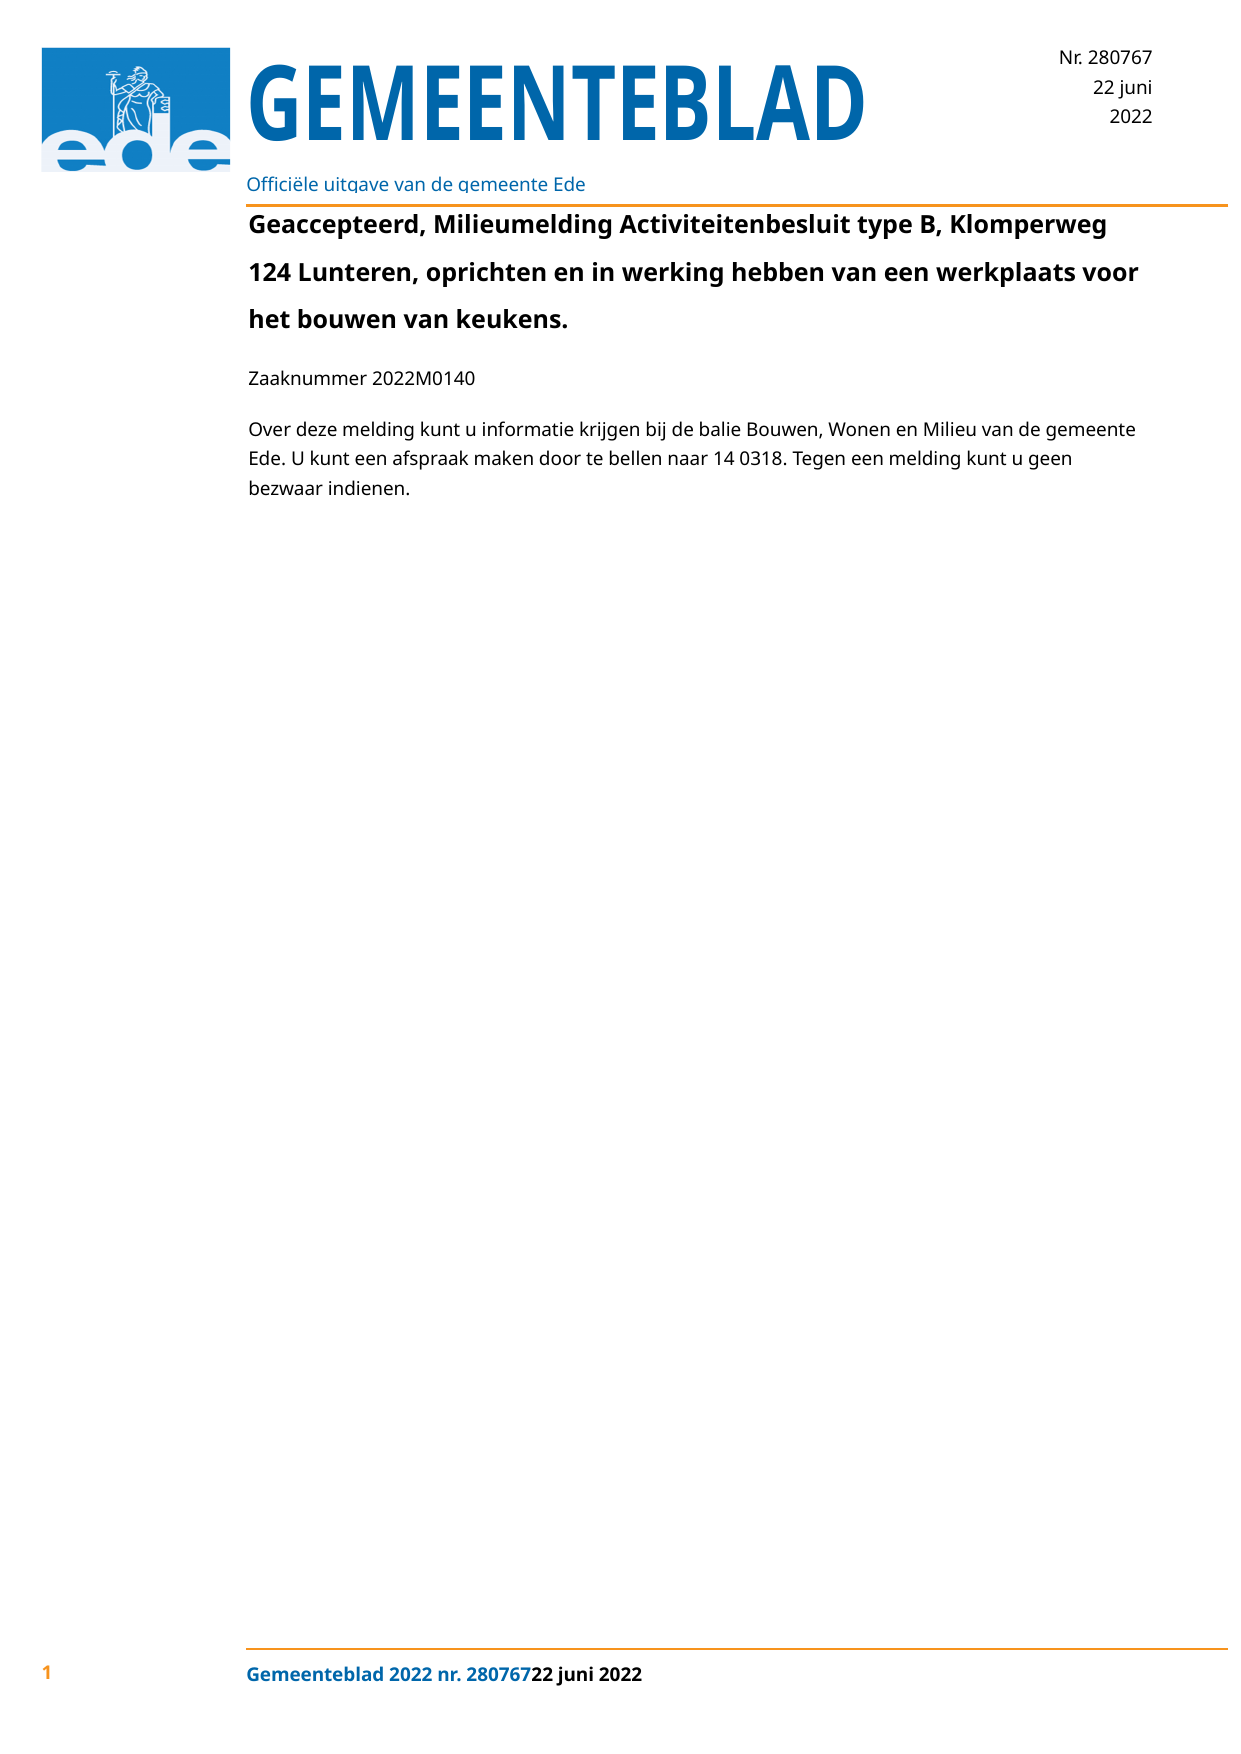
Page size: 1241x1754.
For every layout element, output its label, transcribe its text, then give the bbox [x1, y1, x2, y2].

text Over deze melding kunt u informatie krijgen bij de balie Bouwen, Wonen en Milieu van de gemeente Ede. U kunt een afspraak maken door te bellen naar 14 0318. Tegen een melding kunt u geen bezwaar indienen. [248, 416, 1152, 501]
text Geaccepteerd, Milieumelding Activiteitenbesluit type B, Klomperweg 124 Lunteren, oprichten en in werking hebben van een werkplaats voor het bouwen van keukens. [248, 207, 1152, 336]
picture [41, 47, 231, 172]
text Zaaknummer 2022M0140 [248, 366, 1152, 391]
